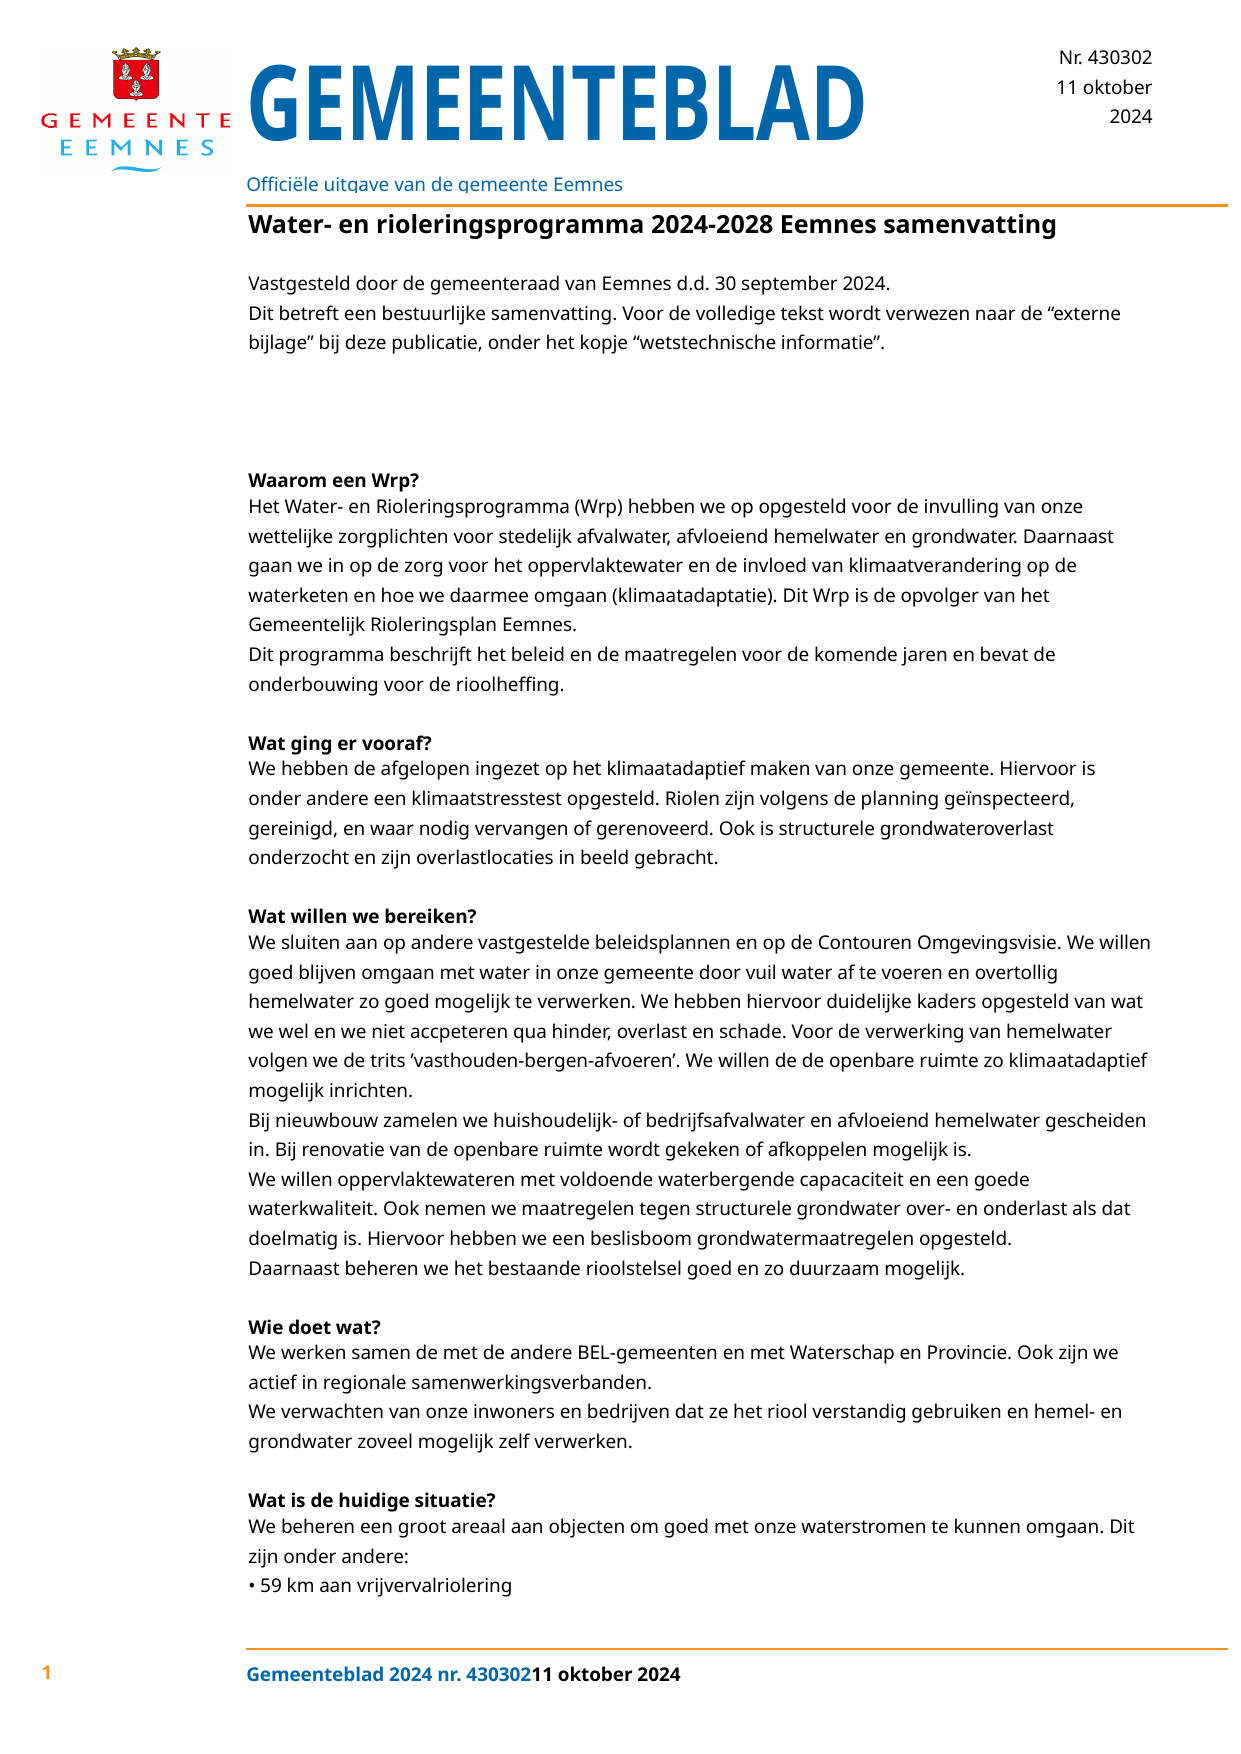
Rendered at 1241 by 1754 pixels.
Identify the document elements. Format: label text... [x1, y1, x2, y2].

text We willen oppervlaktewateren met voldoende waterbergende capacaciteit en een goede waterkwaliteit. Ook nemen we maatregelen tegen structurele grondwater over- en onderlast als dat doelmatig is. Hiervoor hebben we een beslisboom grondwatermaatregelen opgesteld. [248, 1166, 1152, 1251]
text • 59 km aan vrijvervalriolering [248, 1572, 1152, 1598]
text We werken samen de met de andere BEL-gemeenten en met Waterschap en Provincie. Ook zijn we actief in regionale samenwerkingsverbanden. [248, 1339, 1152, 1395]
text Het Water- en Rioleringsprogramma (Wrp) hebben we op opgesteld voor de invulling van onze wettelijke zorgplichten voor stedelijk afvalwater, afvloeiend hemelwater en grondwater. Daarnaast gaan we in op de zorg voor het oppervlaktewater en de invloed van klimaatverandering op de waterketen en hoe we daarmee omgaan (klimaatadaptatie). Dit Wrp is de opvolger van het Gemeentelijk Rioleringsplan Eemnes. [248, 493, 1152, 637]
text We sluiten aan op andere vastgestelde beleidsplannen en op de Contouren Omgevingsvisie. We willen goed blijven omgaan met water in onze gemeente door vuil water af te voeren en overtollig hemelwater zo goed mogelijk te verwerken. We hebben hiervoor duidelijke kaders opgesteld van wat we wel en we niet accpeteren qua hinder, overlast en schade. Voor de verwerking van hemelwater volgen we de trits ’vasthouden-bergen-afvoeren’. We willen de de openbare ruimte zo klimaatadaptief mogelijk inrichten. [248, 929, 1152, 1103]
text Dit programma beschrijft het beleid en de maatregelen voor de komende jaren en bevat de onderbouwing voor de rioolheffing. [248, 641, 1152, 696]
text Dit betreft een bestuurlijke samenvatting. Voor de volledige tekst wordt verwezen naar de “externe bijlage” bij deze publicatie, onder het kopje “wetstechnische informatie”. [248, 300, 1152, 355]
text We verwachten van onze inwoners en bedrijven dat ze het riool verstandig gebruiken en hemel- en grondwater zoveel mogelijk zelf verwerken. [248, 1399, 1152, 1454]
text Water- en rioleringsprogramma 2024-2028 Eemnes samenvatting [248, 207, 1152, 241]
text Waarom een Wrp? [248, 467, 1152, 493]
text We beheren een groot areaal aan objecten om goed met onze waterstromen te kunnen omgaan. Dit zijn onder andere: [248, 1513, 1152, 1568]
text Daarnaast beheren we het bestaande rioolstelsel goed en zo duurzaam mogelijk. [248, 1255, 1152, 1280]
text Wie doet wat? [248, 1314, 1152, 1339]
picture [41, 47, 231, 172]
text We hebben de afgelopen ingezet op het klimaatadaptief maken van onze gemeente. Hiervoor is onder andere een klimaatstresstest opgesteld. Riolen zijn volgens de planning geïnspecteerd, gereinigd, en waar nodig vervangen of gerenoveerd. Ook is structurele grondwateroverlast onderzocht en zijn overlastlocaties in beeld gebracht. [248, 756, 1152, 870]
text Bij nieuwbouw zamelen we huishoudelijk- of bedrijfsafvalwater en afvloeiend hemelwater gescheiden in. Bij renovatie van de openbare ruimte wordt gekeken of afkoppelen mogelijk is. [248, 1107, 1152, 1162]
text Wat willen we bereiken? [248, 903, 1152, 929]
text Wat is de huidige situatie? [248, 1487, 1152, 1513]
text Wat ging er vooraf? [248, 730, 1152, 756]
text Vastgesteld door de gemeenteraad van Eemnes d.d. 30 september 2024. [248, 270, 1152, 296]
